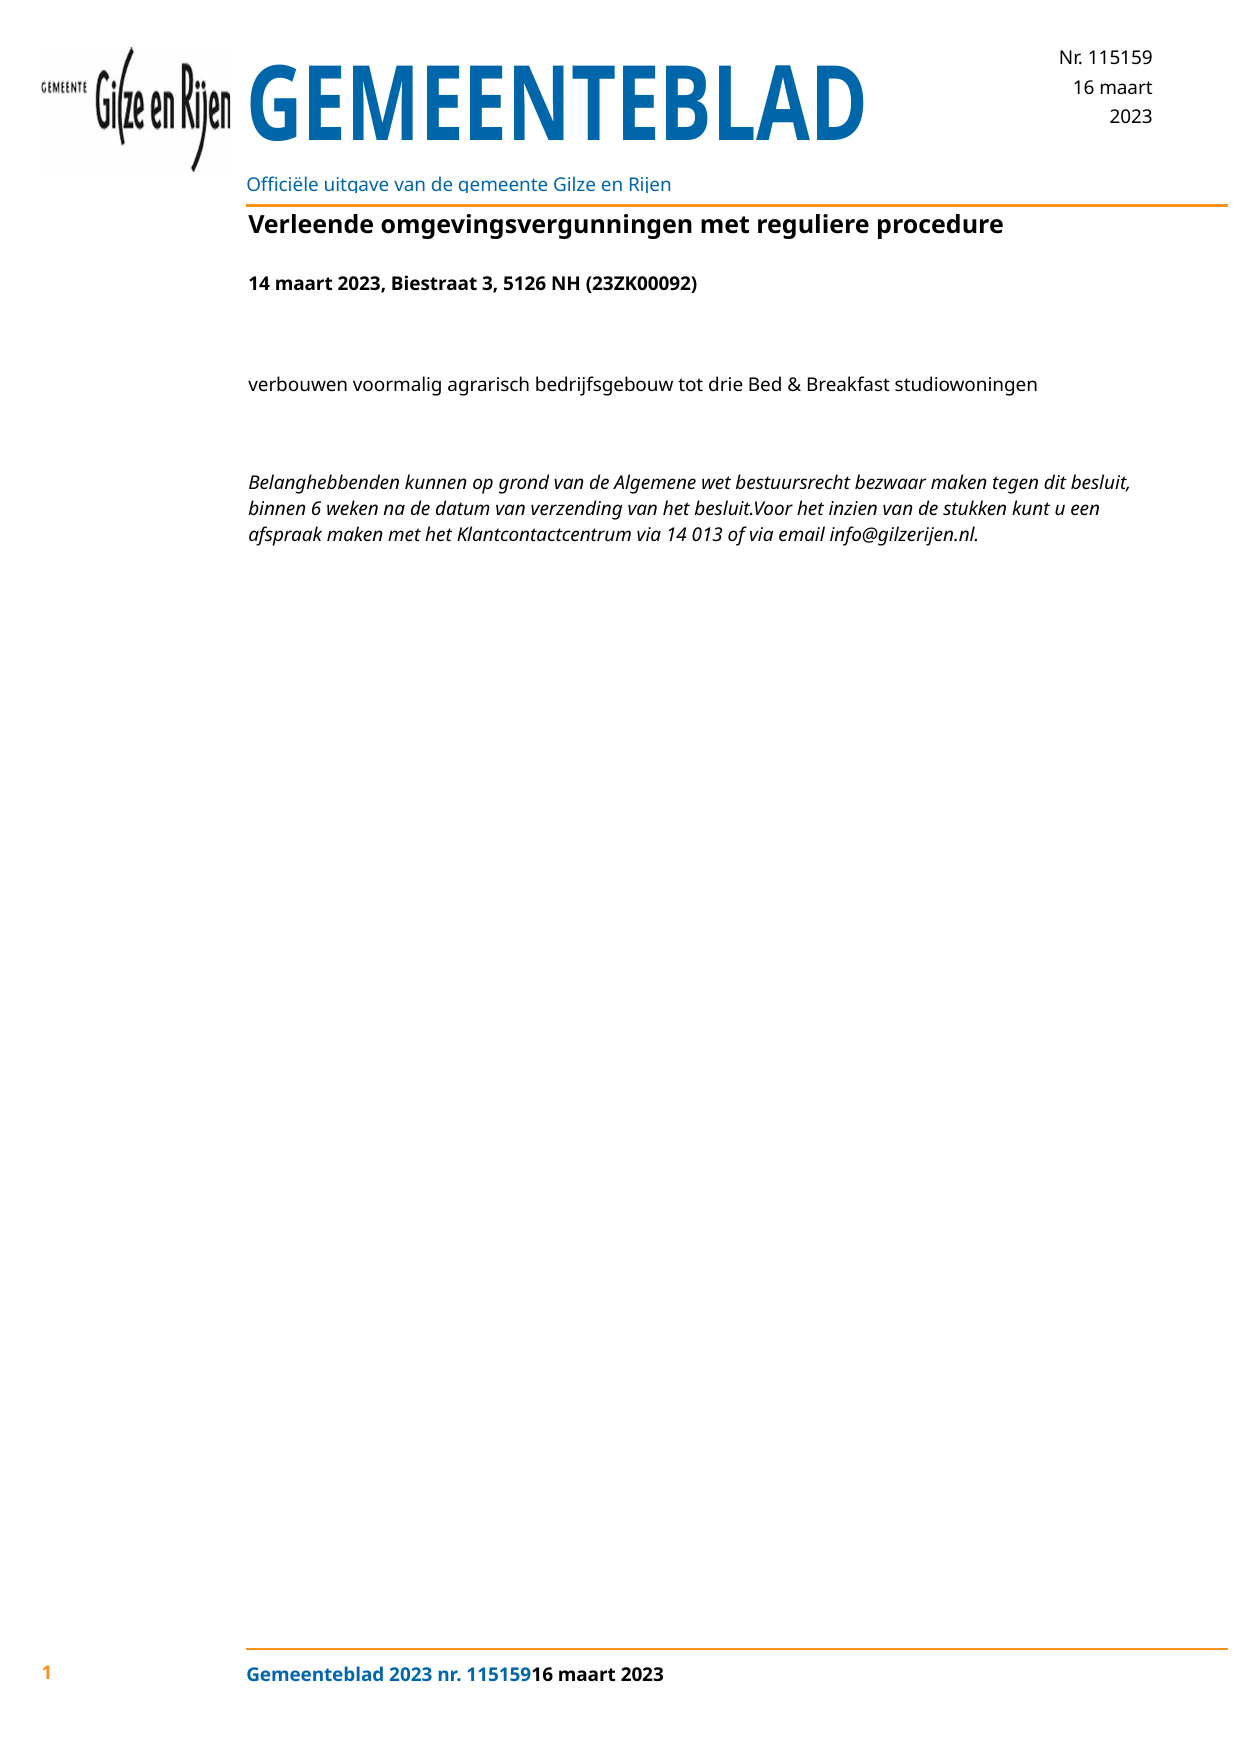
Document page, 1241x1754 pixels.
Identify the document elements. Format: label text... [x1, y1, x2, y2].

picture [41, 47, 231, 172]
text Belanghebbenden kunnen op grond van de Algemene wet bestuursrecht bezwaar maken tegen dit besluit, binnen 6 weken na de datum van verzending van het besluit.Voor het inzien van de stukken kunt u een afspraak maken met het Klantcontactcentrum via 14 013 of via email info@gilzerijen.nl. [248, 469, 1152, 547]
text Verleende omgevingsvergunningen met reguliere procedure [248, 207, 1152, 241]
text verbouwen voormalig agrarisch bedrijfsgebouw tot drie Bed & Breakfast studiowoningen [248, 371, 1152, 397]
text 14 maart 2023, Biestraat 3, 5126 NH (23ZK00092) [248, 270, 1152, 296]
